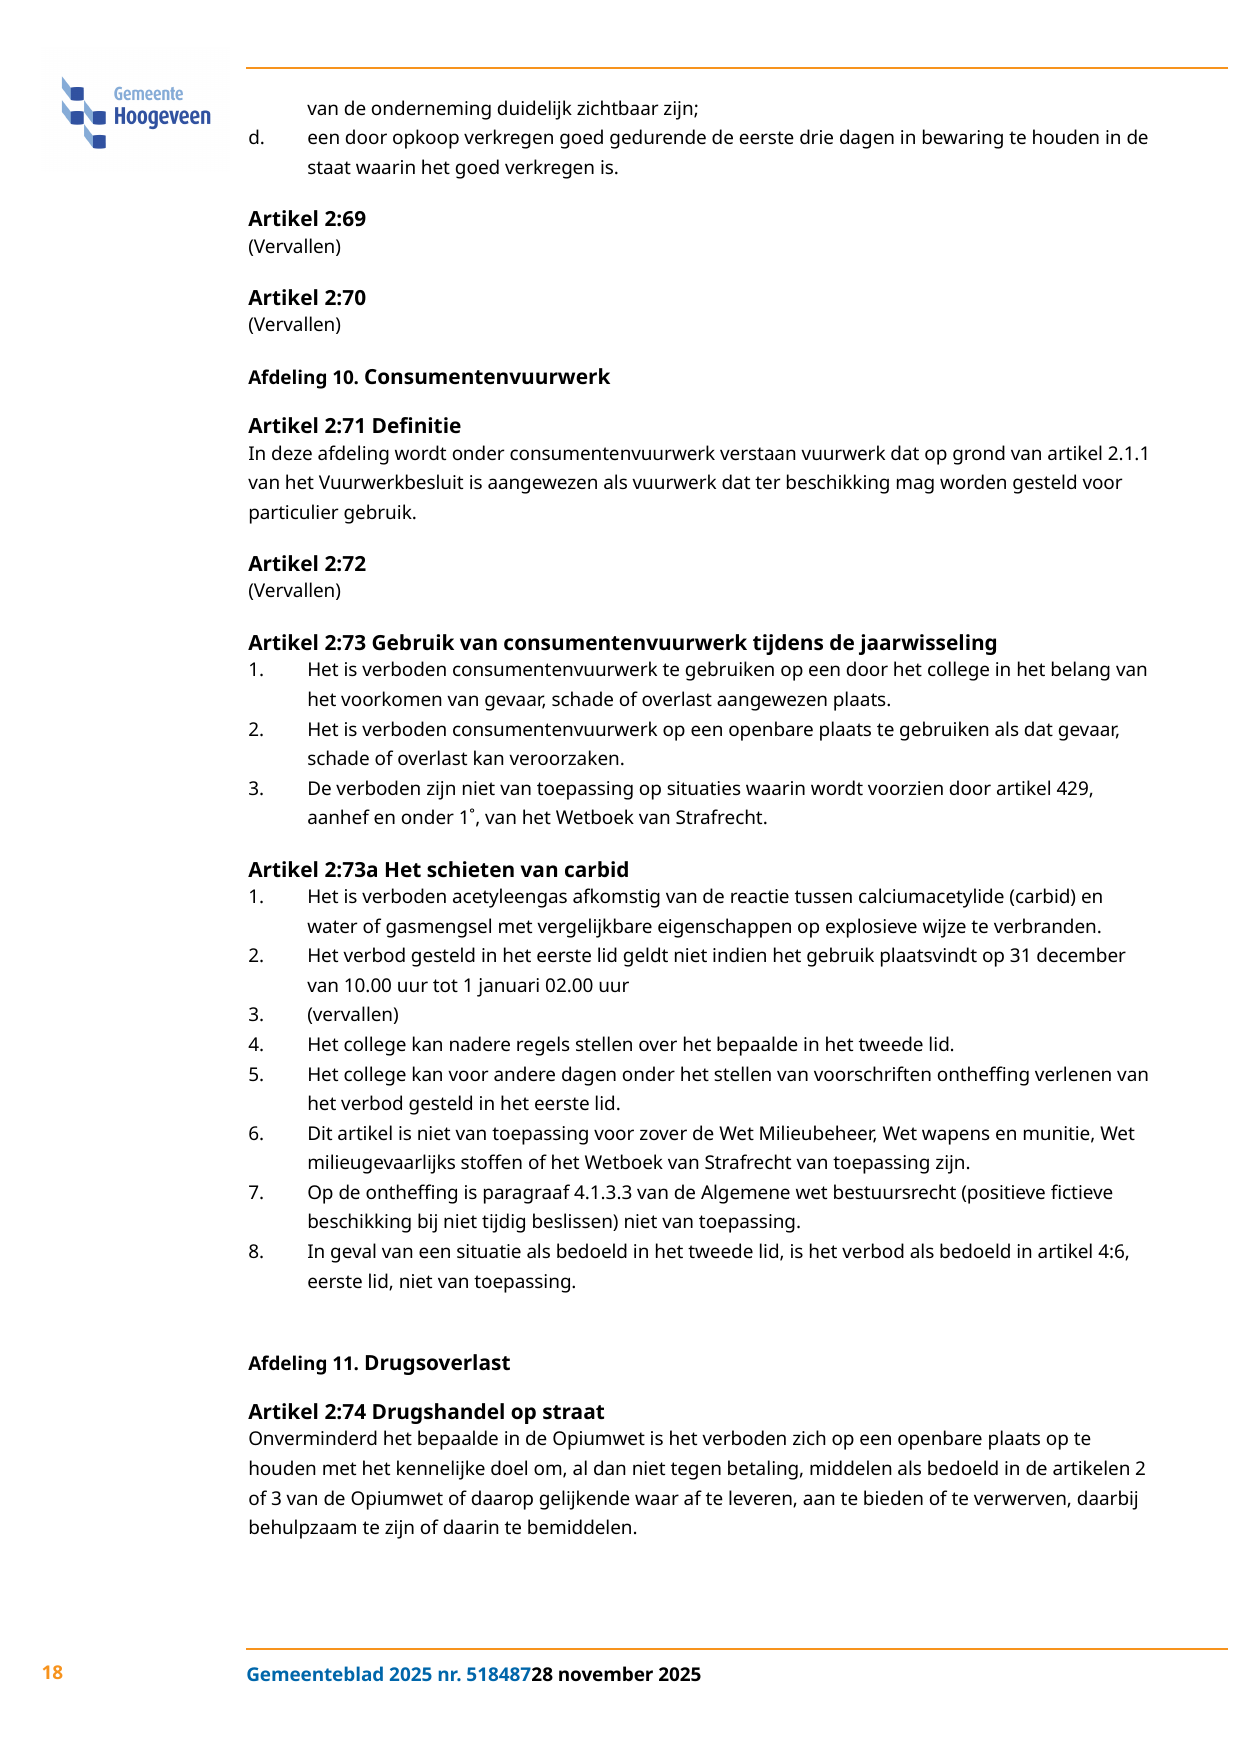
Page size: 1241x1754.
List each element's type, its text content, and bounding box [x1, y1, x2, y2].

text (Vervallen) [248, 578, 1152, 603]
text Artikel 2:71 Definitie [248, 411, 1152, 440]
text In deze afdeling wordt onder consumentenvuurwerk verstaan vuurwerk dat op grond van artikel 2.1.1 van het Vuurwerkbesluit is aangewezen als vuurwerk dat ter beschikking mag worden gesteld voor particulier gebruik. [248, 440, 1152, 524]
text Artikel 2:73 Gebruik van consumentenvuurwerk tijdens de jaarwisseling [248, 628, 1152, 657]
list Het college kan voor andere dagen onder het stellen van voorschriften ontheffing verlenen van het verbod gesteld in het eerste lid. [248, 1061, 1152, 1116]
text Onverminderd het bepaalde in de Opiumwet is het verboden zich op een openbare plaats op te houden met het kennelijke doel om, al dan niet tegen betaling, middelen als bedoeld in de artikelen 2 of 3 van de Opiumwet of daarop gelijkende waar af te leveren, aan te bieden of te verwerven, daarbij behulpzaam te zijn of daarin te bemiddelen. [248, 1426, 1152, 1540]
list van de onderneming duidelijk zichtbaar zijn; [248, 95, 1152, 121]
list Het verbod gesteld in het eerste lid geldt niet indien het gebruik plaatsvindt op 31 december van 10.00 uur tot 1 januari 02.00 uur [248, 942, 1152, 998]
text Afdeling 11. Drugsoverlast [248, 1348, 1152, 1376]
list De verboden zijn niet van toepassing op situaties waarin wordt voorzien door artikel 429, aanhef en onder 1˚, van het Wetboek van Strafrecht. [248, 775, 1152, 830]
list Het is verboden consumentenvuurwerk te gebruiken op een door het college in het belang van het voorkomen van gevaar, schade of overlast aangewezen plaats. [248, 657, 1152, 712]
text Artikel 2:70 [248, 283, 1152, 312]
list (vervallen) [248, 1002, 1152, 1027]
text (Vervallen) [248, 312, 1152, 337]
list een door opkoop verkregen goed gedurende de eerste drie dagen in bewaring te houden in de staat waarin het goed verkregen is. [248, 124, 1152, 180]
text Artikel 2:73a Het schieten van carbid [248, 855, 1152, 883]
list In geval van een situatie als bedoeld in het tweede lid, is het verbod als bedoeld in artikel 4:6, eerste lid, niet van toepassing. [248, 1238, 1152, 1294]
list Dit artikel is niet van toepassing voor zover de Wet Milieubeheer, Wet wapens en munitie, Wet milieugevaarlijks stoffen of het Wetboek van Strafrecht van toepassing zijn. [248, 1120, 1152, 1175]
text Artikel 2:69 [248, 204, 1152, 233]
list Op de ontheffing is paragraaf 4.1.3.3 van de Algemene wet bestuursrecht (positieve fictieve beschikking bij niet tijdig beslissen) niet van toepassing. [248, 1179, 1152, 1234]
text Afdeling 10. Consumentenvuurwerk [248, 362, 1152, 390]
picture [41, 47, 231, 172]
list Het is verboden consumentenvuurwerk op een openbare plaats te gebruiken als dat gevaar, schade of overlast kan veroorzaken. [248, 716, 1152, 771]
text Artikel 2:72 [248, 549, 1152, 578]
text (Vervallen) [248, 233, 1152, 258]
list Het college kan nadere regels stellen over het bepaalde in het tweede lid. [248, 1031, 1152, 1057]
list Het is verboden acetyleengas afkomstig van de reactie tussen calciumacetylide (carbid) en water of gasmengsel met vergelijkbare eigenschappen op explosieve wijze te verbranden. [248, 883, 1152, 939]
text Artikel 2:74 Drugshandel op straat [248, 1397, 1152, 1426]
